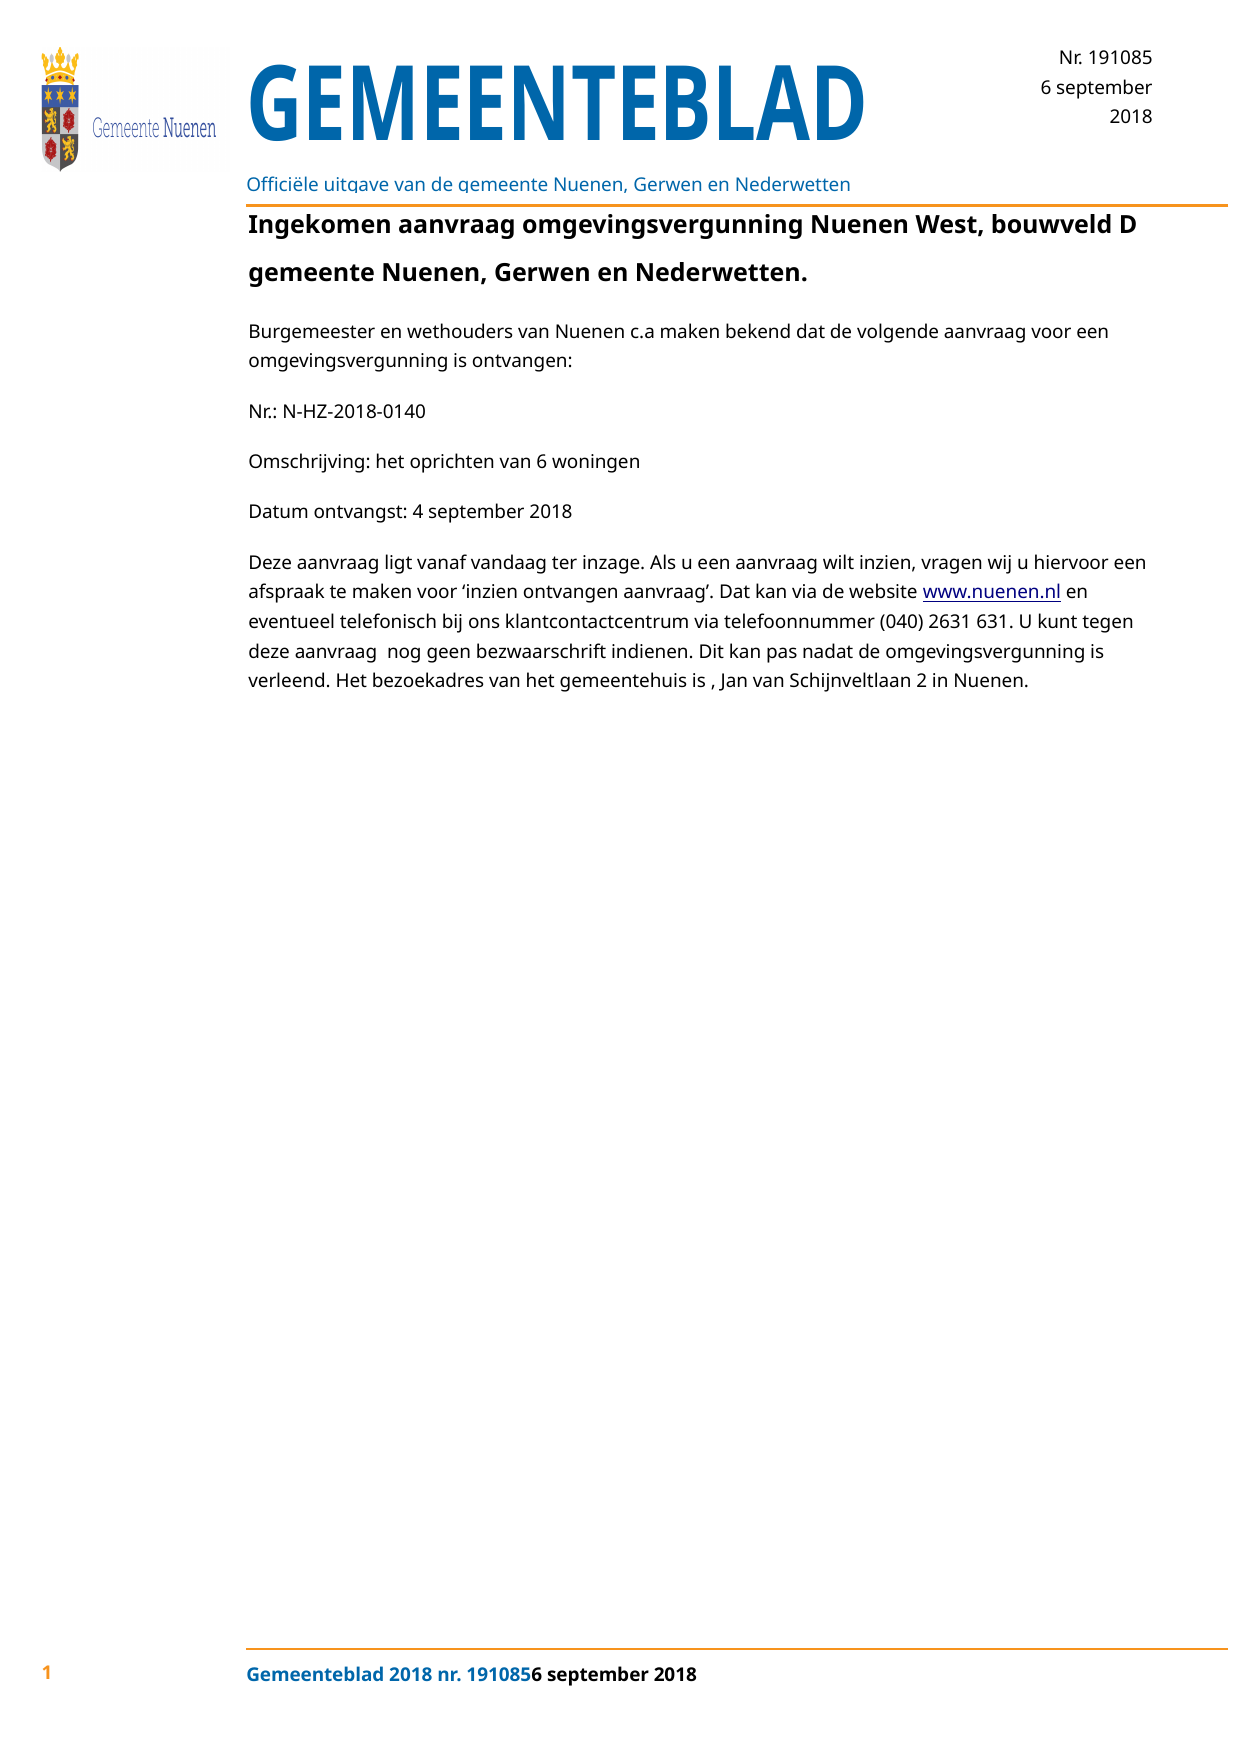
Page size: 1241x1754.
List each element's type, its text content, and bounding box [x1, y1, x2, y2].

picture [41, 47, 231, 172]
text Ingekomen aanvraag omgevingsvergunning Nuenen West, bouwveld D gemeente Nuenen, Gerwen en Nederwetten. [248, 207, 1152, 288]
text Burgemeester en wethouders van Nuenen c.a maken bekend dat de volgende aanvraag voor een omgevingsvergunning is ontvangen: [248, 318, 1152, 373]
text Omschrijving: het oprichten van 6 woningen [248, 448, 1152, 474]
text Nr.: N-HZ-2018-0140 [248, 398, 1152, 424]
text Deze aanvraag ligt vanaf vandaag ter inzage. Als u een aanvraag wilt inzien, vragen wij u hiervoor een afspraak te maken voor ‘inzien ontvangen aanvraag’. Dat kan via de website www.nuenen.nl en eventueel telefonisch bij ons klantcontactcentrum via telefoonnummer (040) 2631 631. U kunt tegen deze aanvraag nog geen bezwaarschrift indienen. Dit kan pas nadat de omgevingsvergunning is verleend. Het bezoekadres van het gemeentehuis is , Jan van Schijnveltlaan 2 in Nuenen. [248, 549, 1152, 693]
text Datum ontvangst: 4 september 2018 [248, 499, 1152, 524]
